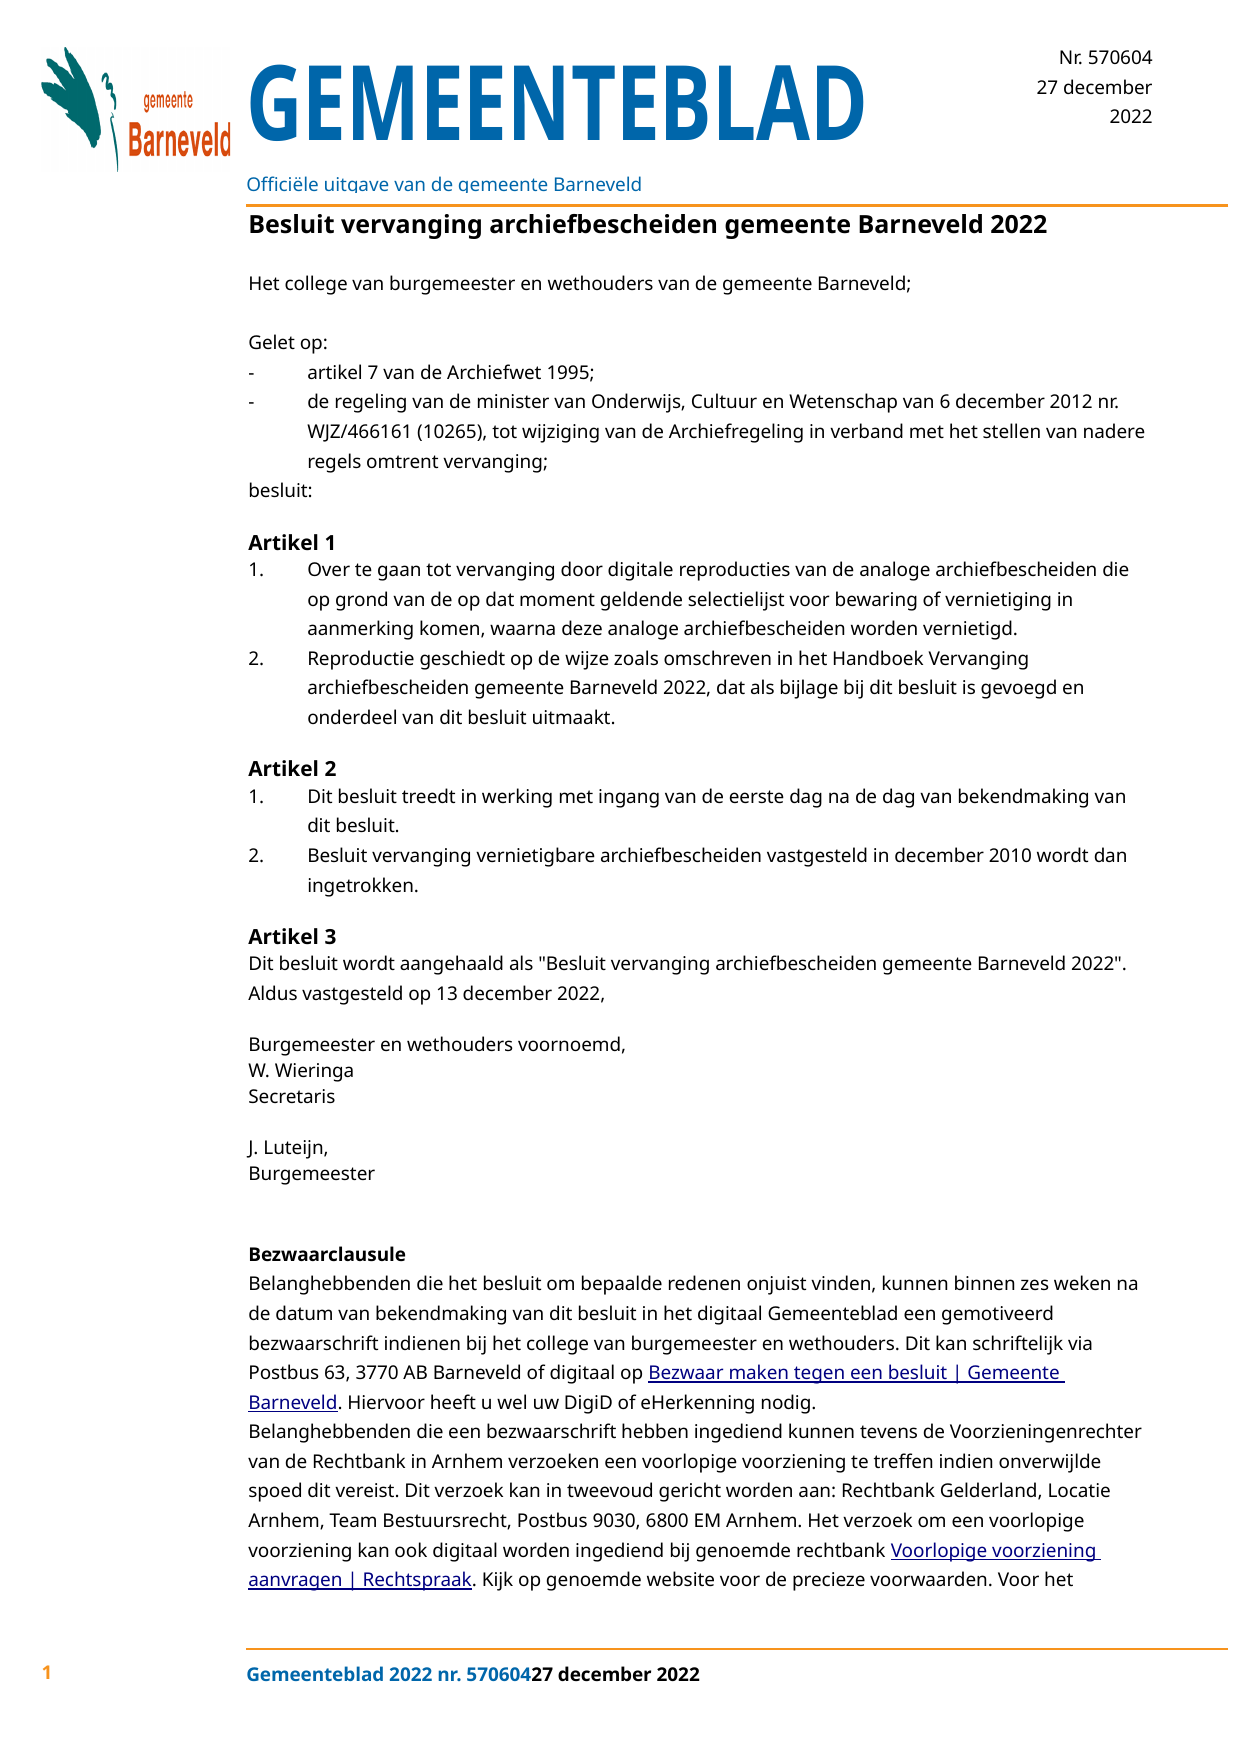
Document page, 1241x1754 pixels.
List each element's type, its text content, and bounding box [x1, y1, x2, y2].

list Reproductie geschiedt op de wijze zoals omschreven in het Handboek Vervanging archiefbescheiden gemeente Barneveld 2022, dat als bijlage bij dit besluit is gevoegd en onderdeel van dit besluit uitmaakt. [248, 645, 1152, 730]
text Aldus vastgesteld op 13 december 2022, [248, 980, 1152, 1006]
text Belanghebbenden die het besluit om bepaalde redenen onjuist vinden, kunnen binnen zes weken na de datum van bekendmaking van dit besluit in het digitaal Gemeenteblad een gemotiveerd bezwaarschrift indienen bij het college van burgemeester en wethouders. Dit kan schriftelijk via Postbus 63, 3770 AB Barneveld of digitaal op Bezwaar maken tegen een besluit | Gemeente Barneveld. Hiervoor heeft u wel uw DigiD of eHerkenning nodig. [248, 1271, 1152, 1414]
text W. Wieringa [248, 1057, 1152, 1083]
text Artikel 3 [248, 922, 1152, 951]
list artikel 7 van de Archiefwet 1995; [248, 359, 1152, 385]
text Het college van burgemeester en wethouders van de gemeente Barneveld; [248, 270, 1152, 296]
text J. Luteijn, [248, 1134, 1152, 1160]
text Burgemeester [248, 1160, 1152, 1186]
text Artikel 1 [248, 528, 1152, 556]
list de regeling van de minister van Onderwijs, Cultuur en Wetenschap van 6 december 2012 nr. WJZ/466161 (10265), tot wijziging van de Archiefregeling in verband met het stellen van nadere regels omtrent vervanging; [248, 389, 1152, 473]
text Bezwaarclausule [248, 1241, 1152, 1267]
text Secretaris [248, 1083, 1152, 1109]
text Artikel 2 [248, 754, 1152, 783]
text Dit besluit wordt aangehaald als "Besluit vervanging archiefbescheiden gemeente Barneveld 2022". [248, 951, 1152, 976]
list Dit besluit treedt in werking met ingang van de eerste dag na de dag van bekendmaking van dit besluit. [248, 783, 1152, 838]
list Besluit vervanging vernietigbare archiefbescheiden vastgesteld in december 2010 wordt dan ingetrokken. [248, 842, 1152, 897]
picture [41, 47, 231, 172]
text Gelet op: [248, 329, 1152, 355]
text besluit: [248, 477, 1152, 503]
text Besluit vervanging archiefbescheiden gemeente Barneveld 2022 [248, 207, 1152, 241]
text Belanghebbenden die een bezwaarschrift hebben ingediend kunnen tevens de Voorzieningenrechter van de Rechtbank in Arnhem verzoeken een voorlopige voorziening te treffen indien onverwijlde spoed dit vereist. Dit verzoek kan in tweevoud gericht worden aan: Rechtbank Gelderland, Locatie Arnhem, Team Bestuursrecht, Postbus 9030, 6800 EM Arnhem. Het verzoek om een voorlopige voorziening kan ook digitaal worden ingediend bij genoemde rechtbank Voorlopige voorziening aanvragen | Rechtspraak. Kijk op genoemde website voor de precieze voorwaarden. Voor het [248, 1418, 1152, 1592]
list Over te gaan tot vervanging door digitale reproducties van de analoge archiefbescheiden die op grond van de op dat moment geldende selectielijst voor bewaring of vernietiging in aanmerking komen, waarna deze analoge archiefbescheiden worden vernietigd. [248, 556, 1152, 641]
text Burgemeester en wethouders voornoemd, [248, 1032, 1152, 1057]
